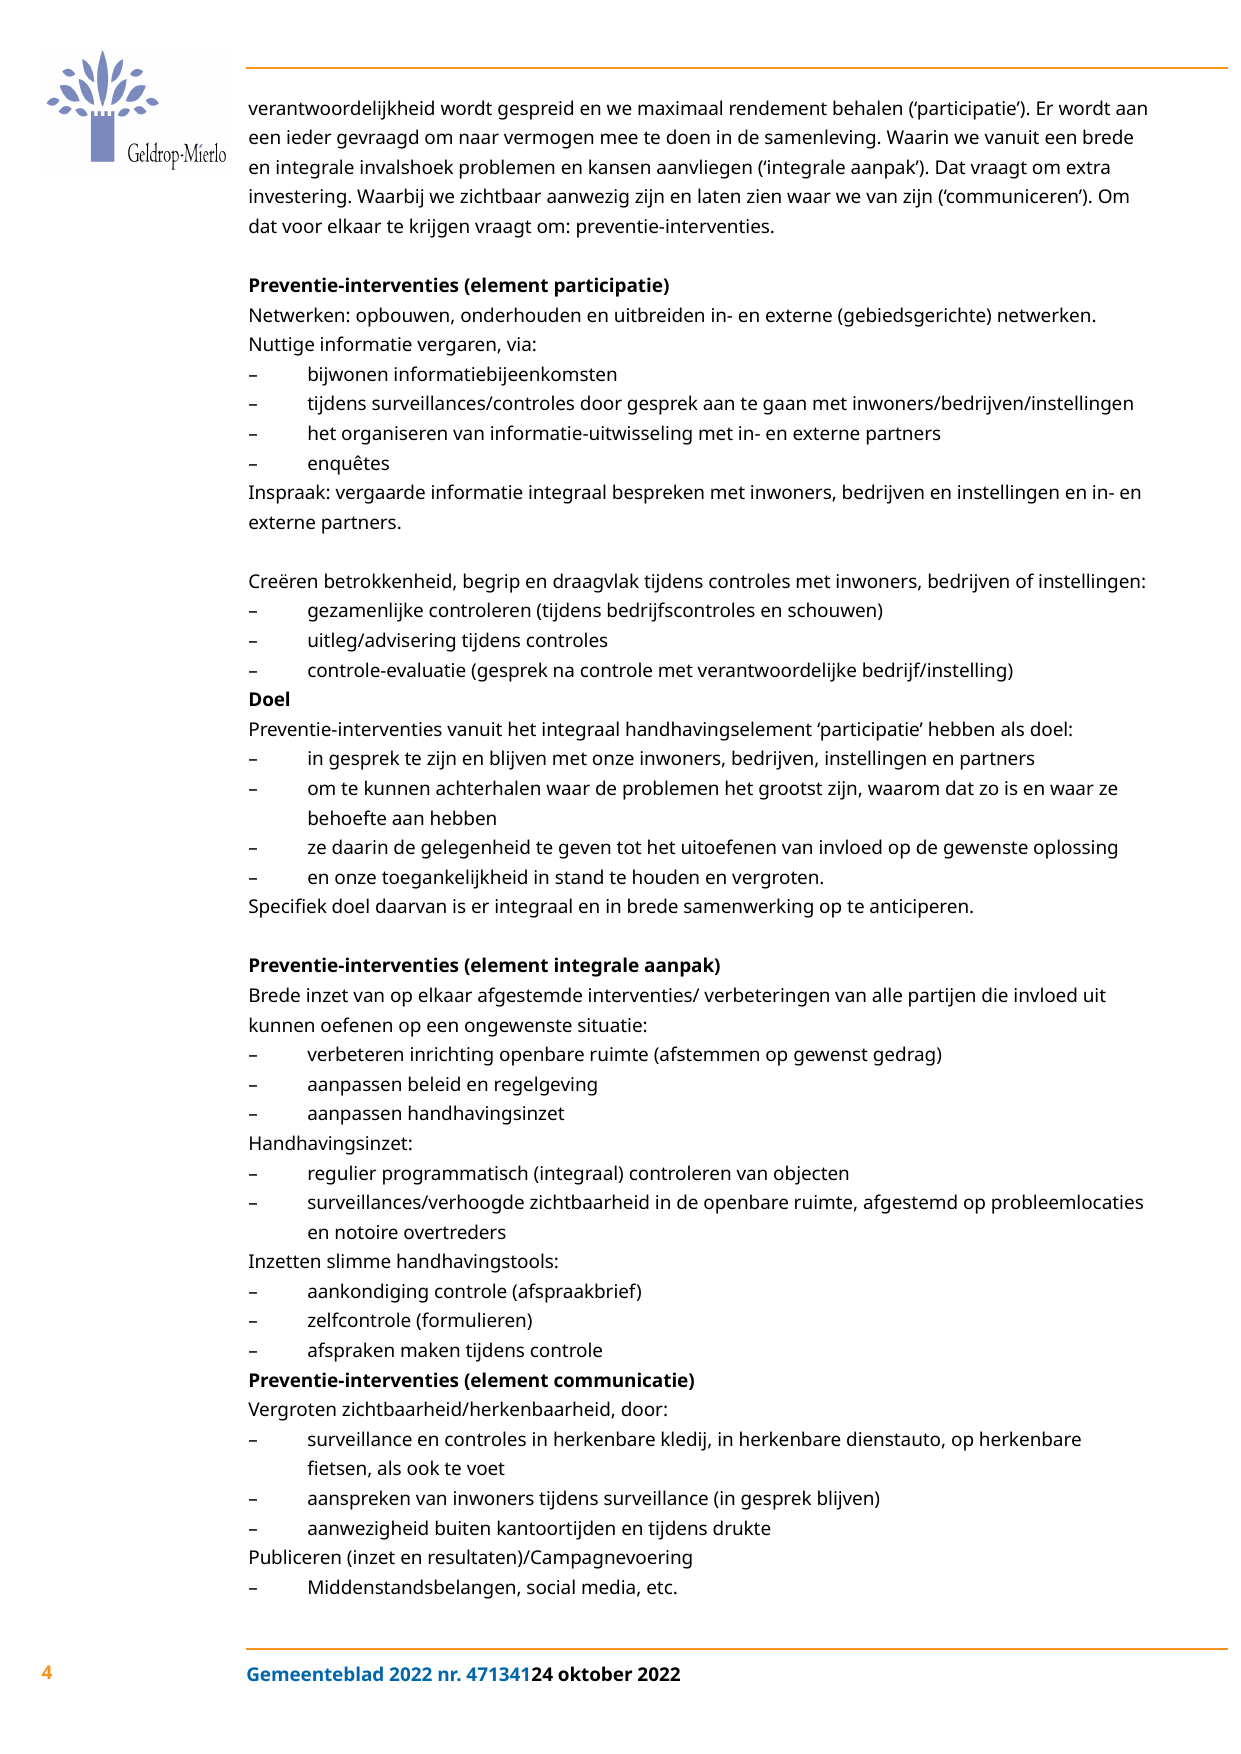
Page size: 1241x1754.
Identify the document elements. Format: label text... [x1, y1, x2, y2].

list controle-evaluatie (gesprek na controle met verantwoordelijke bedrijf/instelling) [248, 657, 1152, 683]
text Preventie-interventies (element integrale aanpak) [248, 953, 1152, 978]
text Vergroten zichtbaarheid/herkenbaarheid, door: [248, 1396, 1152, 1422]
text Netwerken: opbouwen, onderhouden en uitbreiden in- en externe (gebiedsgerichte) netwerken. [248, 302, 1152, 328]
list ze daarin de gelegenheid te geven tot het uitoefenen van invloed op de gewenste oplossing [248, 834, 1152, 860]
list om te kunnen achterhalen waar de problemen het grootst zijn, waarom dat zo is en waar ze behoefte aan hebben [248, 775, 1152, 831]
list gezamenlijke controleren (tijdens bedrijfscontroles en schouwen) [248, 598, 1152, 623]
text Inzetten slimme handhavingstools: [248, 1248, 1152, 1274]
text Handhavingsinzet: [248, 1130, 1152, 1156]
list het organiseren van informatie-uitwisseling met in- en externe partners [248, 420, 1152, 446]
list bijwonen informatiebijeenkomsten [248, 361, 1152, 387]
list uitleg/advisering tijdens controles [248, 627, 1152, 653]
list in gesprek te zijn en blijven met onze inwoners, bedrijven, instellingen en partners [248, 746, 1152, 771]
list tijdens surveillances/controles door gesprek aan te gaan met inwoners/bedrijven/instellingen [248, 391, 1152, 416]
list verbeteren inrichting openbare ruimte (afstemmen op gewenst gedrag) [248, 1041, 1152, 1067]
text Preventie-interventies vanuit het integraal handhavingselement ‘participatie’ hebben als doel: [248, 716, 1152, 742]
list afspraken maken tijdens controle [248, 1337, 1152, 1363]
text Brede inzet van op elkaar afgestemde interventies/ verbeteringen van alle partijen die invloed uit kunnen oefenen op een ongewenste situatie: [248, 982, 1152, 1038]
text Preventie-interventies (element participatie) [248, 272, 1152, 298]
list en onze toegankelijkheid in stand te houden en vergroten. [248, 864, 1152, 890]
list aanwezigheid buiten kantoortijden en tijdens drukte [248, 1515, 1152, 1541]
list aanpassen handhavingsinzet [248, 1101, 1152, 1126]
text Nuttige informatie vergaren, via: [248, 331, 1152, 357]
picture [41, 47, 231, 172]
list enquêtes [248, 450, 1152, 476]
text Inspraak: vergaarde informatie integraal bespreken met inwoners, bedrijven en instellingen en in- en externe partners. [248, 479, 1152, 535]
list aanpassen beleid en regelgeving [248, 1071, 1152, 1097]
text verantwoordelijkheid wordt gespreid en we maximaal rendement behalen (‘participatie’). Er wordt aan een ieder gevraagd om naar vermogen mee te doen in de samenleving. Waarin we vanuit een brede en integrale invalshoek problemen en kansen aanvliegen (‘integrale aanpak’). Dat vraagt om extra investering. Waarbij we zichtbaar aanwezig zijn en laten zien waar we van zijn (‘communiceren’). Om dat voor elkaar te krijgen vraagt om: preventie-interventies. [248, 95, 1152, 239]
list surveillance en controles in herkenbare kledij, in herkenbare dienstauto, op herkenbare fietsen, als ook te voet [248, 1426, 1152, 1481]
list regulier programmatisch (integraal) controleren van objecten [248, 1160, 1152, 1186]
list aanspreken van inwoners tijdens surveillance (in gesprek blijven) [248, 1485, 1152, 1511]
list surveillances/verhoogde zichtbaarheid in de openbare ruimte, afgestemd op probleemlocaties en notoire overtreders [248, 1189, 1152, 1245]
text Creëren betrokkenheid, begrip en draagvlak tijdens controles met inwoners, bedrijven of instellingen: [248, 568, 1152, 594]
text Specifiek doel daarvan is er integraal en in brede samenwerking op te anticiperen. [248, 893, 1152, 919]
list Middenstandsbelangen, social media, etc. [248, 1574, 1152, 1600]
list aankondiging controle (afspraakbrief) [248, 1278, 1152, 1304]
text Doel [248, 686, 1152, 712]
list zelfcontrole (formulieren) [248, 1308, 1152, 1333]
text Publiceren (inzet en resultaten)/Campagnevoering [248, 1544, 1152, 1570]
text Preventie-interventies (element communicatie) [248, 1367, 1152, 1393]
